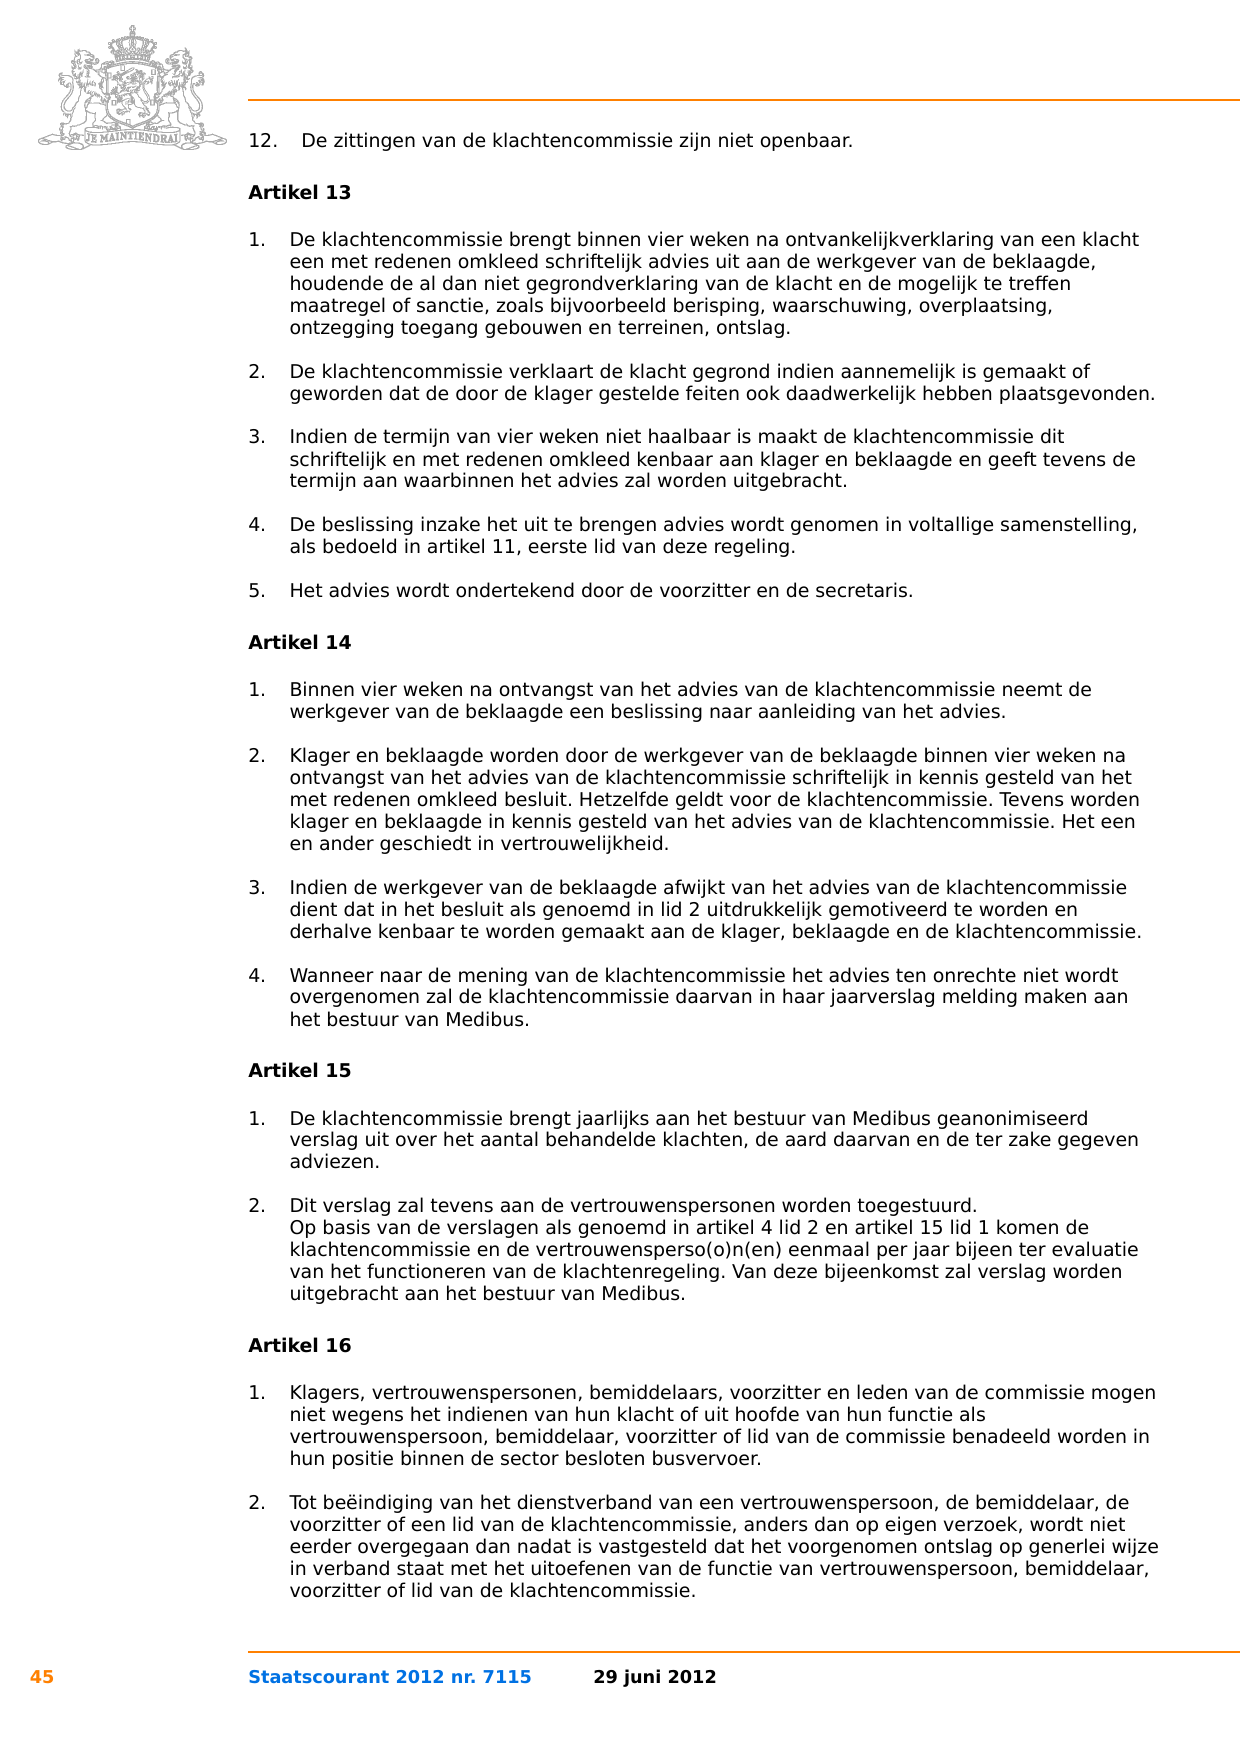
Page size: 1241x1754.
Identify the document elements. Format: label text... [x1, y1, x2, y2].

subtitle Artikel 15 [248, 1060, 1163, 1082]
text 3. Indien de termijn van vier weken niet haalbaar is maakt de klachtencommissie dit schriftelijk en met redenen omkleed kenbaar aan klager en beklaagde en geeft tevens de termijn aan waarbinnen het advies zal worden uitgebracht. [248, 426, 1163, 492]
text 1. Klagers, vertrouwenspersonen, bemiddelaars, voorzitter en leden van de commissie mogen niet wegens het indienen van hun klacht of uit hoofde van hun functie als vertrouwenspersoon, bemiddelaar, voorzitter of lid van de commissie benadeeld worden in hun positie binnen de sector besloten busvervoer. [248, 1382, 1163, 1470]
picture [38, 25, 227, 150]
text 1. De klachtencommissie brengt jaarlijks aan het bestuur van Medibus geanonimiseerd verslag uit over het aantal behandelde klachten, de aard daarvan en de ter zake gegeven adviezen. [248, 1107, 1163, 1173]
text 1. De klachtencommissie brengt binnen vier weken na ontvankelijkverklaring van een klacht een met redenen omkleed schriftelijk advies uit aan de werkgever van de beklaagde, houdende de al dan niet gegrondverklaring van de klacht en de mogelijk te treffen maatregel of sanctie, zoals bijvoorbeeld berisping, waarschuwing, overplaatsing, ontzegging toegang gebouwen en terreinen, ontslag. [248, 229, 1163, 339]
text 4. De beslissing inzake het uit te brengen advies wordt genomen in voltallige samenstelling, als bedoeld in artikel 11, eerste lid van deze regeling. [248, 514, 1163, 558]
text 2. Dit verslag zal tevens aan de vertrouwenspersonen worden toegestuurd. [248, 1195, 1163, 1217]
text 4. Wanneer naar de mening van de klachtencommissie het advies ten onrechte niet wordt overgenomen zal de klachtencommissie daarvan in haar jaarverslag melding maken aan het bestuur van Medibus. [248, 964, 1163, 1030]
text 5. Het advies wordt ondertekend door de voorzitter en de secretaris. [248, 580, 1163, 602]
subtitle Artikel 14 [248, 632, 1163, 654]
subtitle Artikel 13 [248, 182, 1163, 204]
text 2. Tot beëindiging van het dienstverband van een vertrouwenspersoon, de bemiddelaar, de voorzitter of een lid van de klachtencommissie, anders dan op eigen verzoek, wordt niet eerder overgegaan dan nadat is vastgesteld dat het voorgenomen ontslag op generlei wijze in verband staat met het uitoefenen van de functie van vertrouwenspersoon, bemiddelaar, voorzitter of lid van de klachtencommissie. [248, 1492, 1163, 1602]
text 2. Klager en beklaagde worden door de werkgever van de beklaagde binnen vier weken na ontvangst van het advies van de klachtencommissie schriftelijk in kennis gesteld van het met redenen omkleed besluit. Hetzelfde geldt voor de klachtencommissie. Tevens worden klager en beklaagde in kennis gesteld van het advies van de klachtencommissie. Het een en ander geschiedt in vertrouwelijkheid. [248, 745, 1163, 855]
text 12. De zittingen van de klachtencommissie zijn niet openbaar. [248, 130, 1163, 152]
text 3. Indien de werkgever van de beklaagde afwijkt van het advies van de klachtencommissie dient dat in het besluit als genoemd in lid 2 uitdrukkelijk gemotiveerd te worden en derhalve kenbaar te worden gemaakt aan de klager, beklaagde en de klachtencommissie. [248, 877, 1163, 943]
text 2. De klachtencommissie verklaart de klacht gegrond indien aannemelijk is gemaakt of geworden dat de door de klager gestelde feiten ook daadwerkelijk hebben plaatsgevonden. [248, 361, 1163, 404]
text Op basis van de verslagen als genoemd in artikel 4 lid 2 en artikel 15 lid 1 komen de klachtencommissie en de vertrouwensperso(o)n(en) eenmaal per jaar bijeen ter evaluatie van het functioneren van de klachtenregeling. Van deze bijeenkomst zal verslag worden uitgebracht aan het bestuur van Medibus. [289, 1217, 1163, 1305]
subtitle Artikel 16 [248, 1335, 1163, 1357]
text 1. Binnen vier weken na ontvangst van het advies van de klachtencommissie neemt de werkgever van de beklaagde een beslissing naar aanleiding van het advies. [248, 679, 1163, 723]
